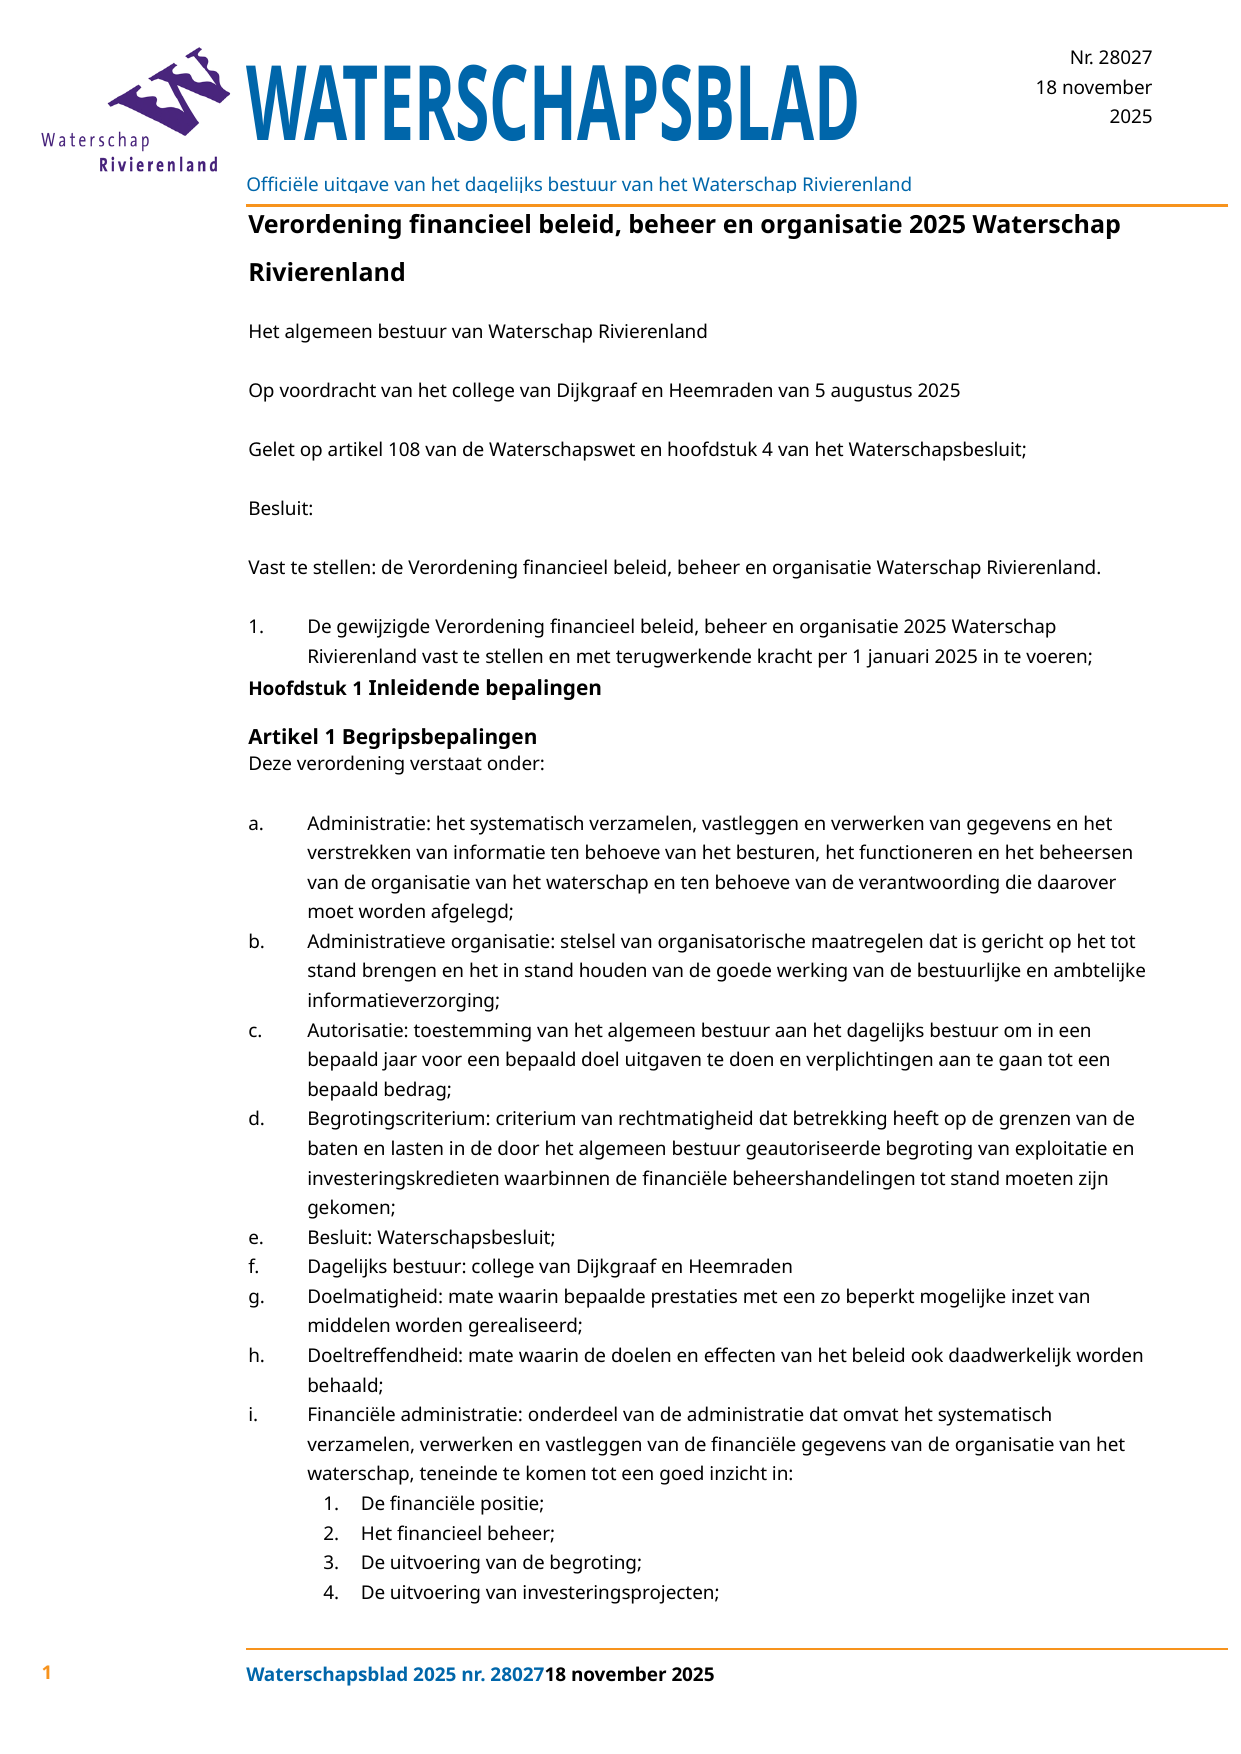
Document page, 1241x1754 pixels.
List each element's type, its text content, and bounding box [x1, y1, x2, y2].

list Dagelijks bestuur: college van Dijkgraaf en Heemraden [248, 1253, 1152, 1279]
list Doelmatigheid: mate waarin bepaalde prestaties met een zo beperkt mogelijke inzet van middelen worden gerealiseerd; [248, 1283, 1152, 1338]
text Vast te stellen: de Verordening financieel beleid, beheer en organisatie Waterschap Rivierenland. [248, 554, 1152, 580]
list Het financieel beheer; [323, 1520, 1152, 1546]
text Artikel 1 Begripsbepalingen [248, 722, 1152, 751]
text Deze verordening verstaat onder: [248, 751, 1152, 776]
picture [41, 47, 231, 172]
list Administratieve organisatie: stelsel van organisatorische maatregelen dat is gericht op het tot stand brengen en het in stand houden van de goede werking van de bestuurlijke en ambtelijke informatieverzorging; [248, 928, 1152, 1013]
list De uitvoering van investeringsprojecten; [323, 1579, 1152, 1605]
text Hoofdstuk 1 Inleidende bepalingen [248, 673, 1152, 701]
list Financiële administratie: onderdeel van de administratie dat omvat het systematisch verzamelen, verwerken en vastleggen van de financiële gegevens van de organisatie van het waterschap, teneinde te komen tot een goed inzicht in: [248, 1401, 1152, 1486]
list Doeltreffendheid: mate waarin de doelen en effecten van het beleid ook daadwerkelijk worden behaald; [248, 1342, 1152, 1398]
text Gelet op artikel 108 van de Waterschapswet en hoofdstuk 4 van het Waterschapsbesluit; [248, 436, 1152, 462]
list De gewijzigde Verordening financieel beleid, beheer en organisatie 2025 Waterschap Rivierenland vast te stellen en met terugwerkende kracht per 1 januari 2025 in te voeren; [248, 614, 1152, 669]
text Het algemeen bestuur van Waterschap Rivierenland [248, 318, 1152, 344]
list Administratie: het systematisch verzamelen, vastleggen en verwerken van gegevens en het verstrekken van informatie ten behoeve van het besturen, het functioneren en het beheersen van de organisatie van het waterschap en ten behoeve van de verantwoording die daarover moet worden afgelegd; [248, 810, 1152, 924]
list Autorisatie: toestemming van het algemeen bestuur aan het dagelijks bestuur om in een bepaald jaar voor een bepaald doel uitgaven te doen en verplichtingen aan te gaan tot een bepaald bedrag; [248, 1017, 1152, 1102]
text Verordening financieel beleid, beheer en organisatie 2025 Waterschap Rivierenland [248, 207, 1152, 288]
text Op voordracht van het college van Dijkgraaf en Heemraden van 5 augustus 2025 [248, 377, 1152, 403]
list De uitvoering van de begroting; [323, 1549, 1152, 1575]
list Begrotingscriterium: criterium van rechtmatigheid dat betrekking heeft op de grenzen van de baten en lasten in de door het algemeen bestuur geautoriseerde begroting van exploitatie en investeringskredieten waarbinnen de financiële beheershandelingen tot stand moeten zijn gekomen; [248, 1106, 1152, 1220]
text Besluit: [248, 495, 1152, 521]
list Besluit: Waterschapsbesluit; [248, 1224, 1152, 1250]
list De financiële positie; [323, 1490, 1152, 1516]
